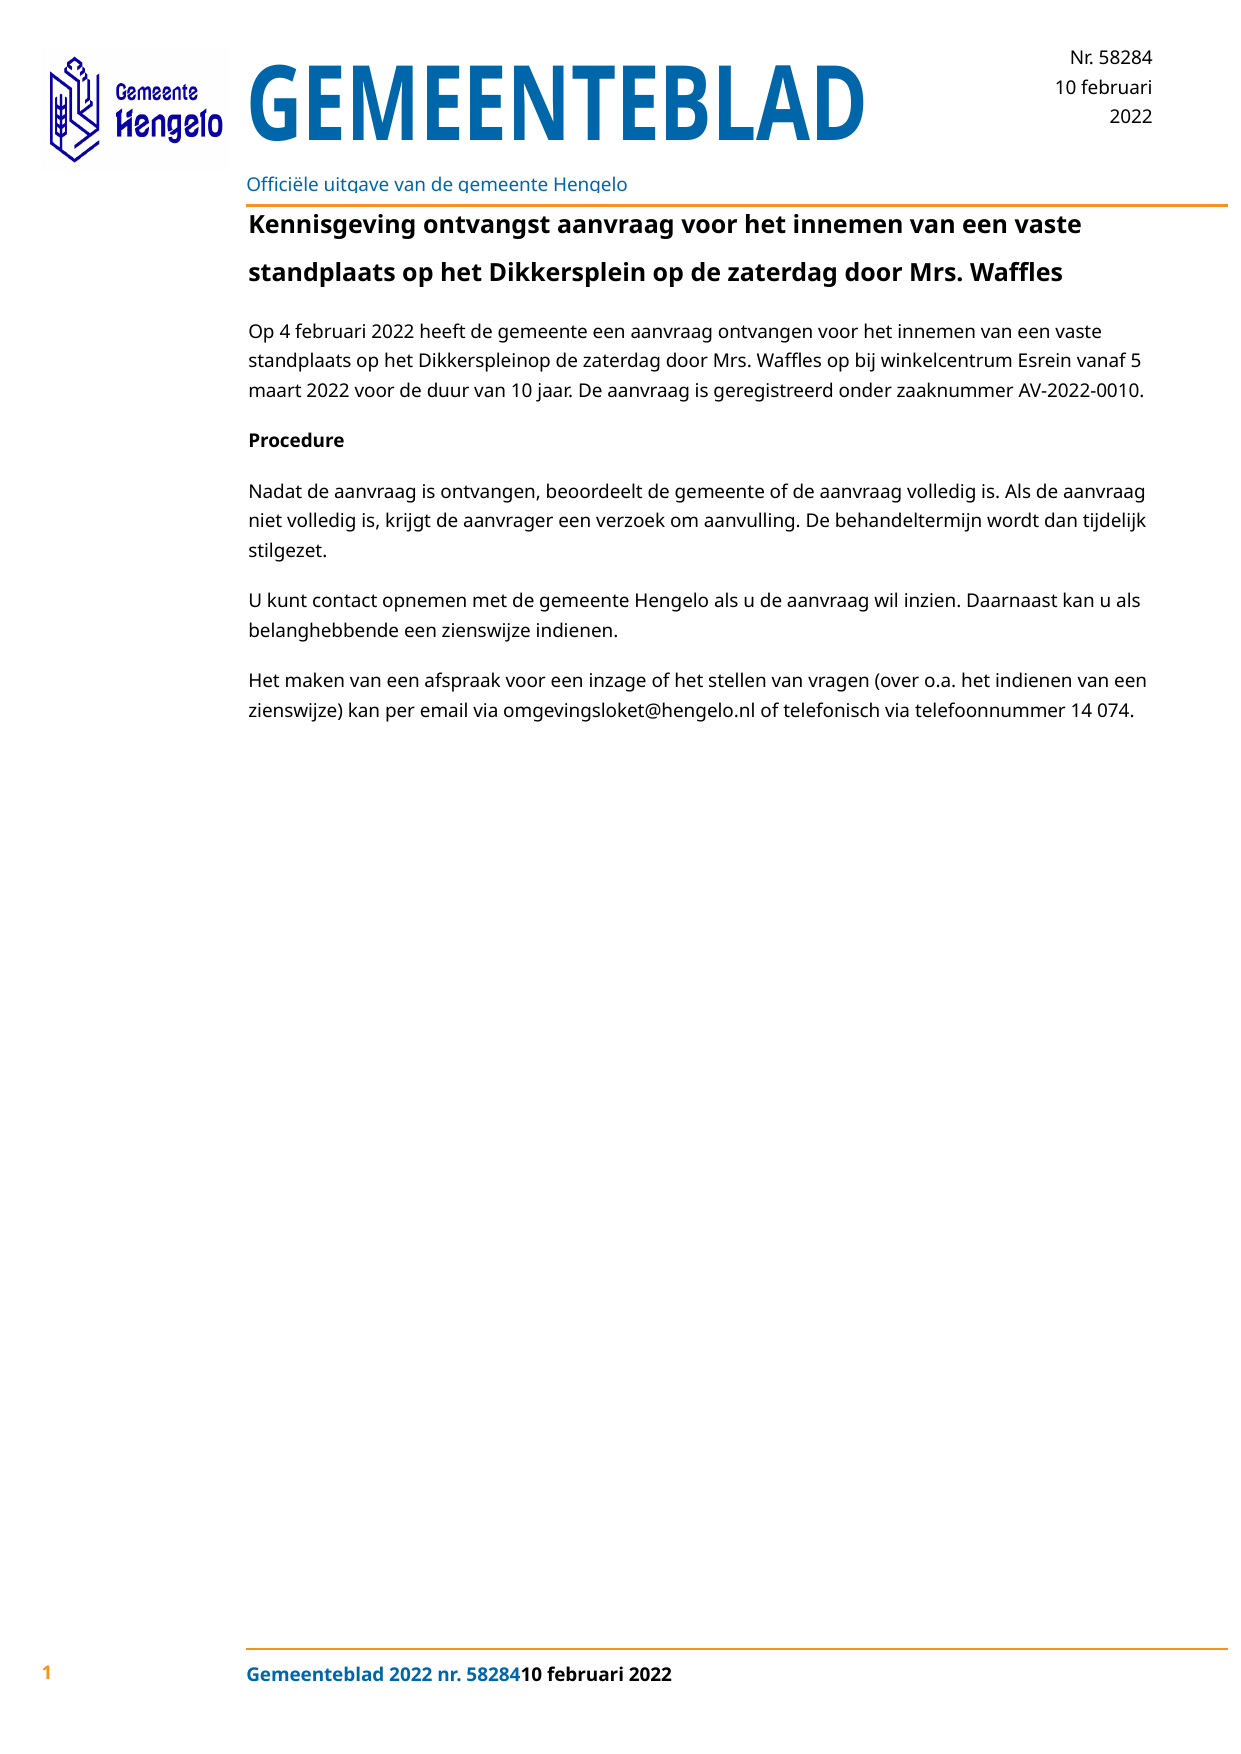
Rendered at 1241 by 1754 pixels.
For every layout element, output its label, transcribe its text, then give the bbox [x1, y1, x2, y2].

text Op 4 februari 2022 heeft de gemeente een aanvraag ontvangen voor het innemen van een vaste standplaats op het Dikkerspleinop de zaterdag door Mrs. Waffles op bij winkelcentrum Esrein vanaf 5 maart 2022 voor de duur van 10 jaar. De aanvraag is geregistreerd onder zaaknummer AV-2022-0010. [248, 318, 1152, 403]
text U kunt contact opnemen met de gemeente Hengelo als u de aanvraag wil inzien. Daarnaast kan u als belanghebbende een zienswijze indienen. [248, 587, 1152, 643]
text Kennisgeving ontvangst aanvraag voor het innemen van een vaste standplaats op het Dikkersplein op de zaterdag door Mrs. Waffles [248, 207, 1152, 288]
picture [41, 47, 231, 172]
text Het maken van een afspraak voor een inzage of het stellen van vragen (over o.a. het indienen van een zienswijze) kan per email via omgevingsloket@hengelo.nl of telefonisch via telefoonnummer 14 074. [248, 667, 1152, 723]
text Procedure [248, 427, 1152, 453]
text Nadat de aanvraag is ontvangen, beoordeelt de gemeente of de aanvraag volledig is. Als de aanvraag niet volledig is, krijgt de aanvrager een verzoek om aanvulling. De behandeltermijn wordt dan tijdelijk stilgezet. [248, 478, 1152, 563]
